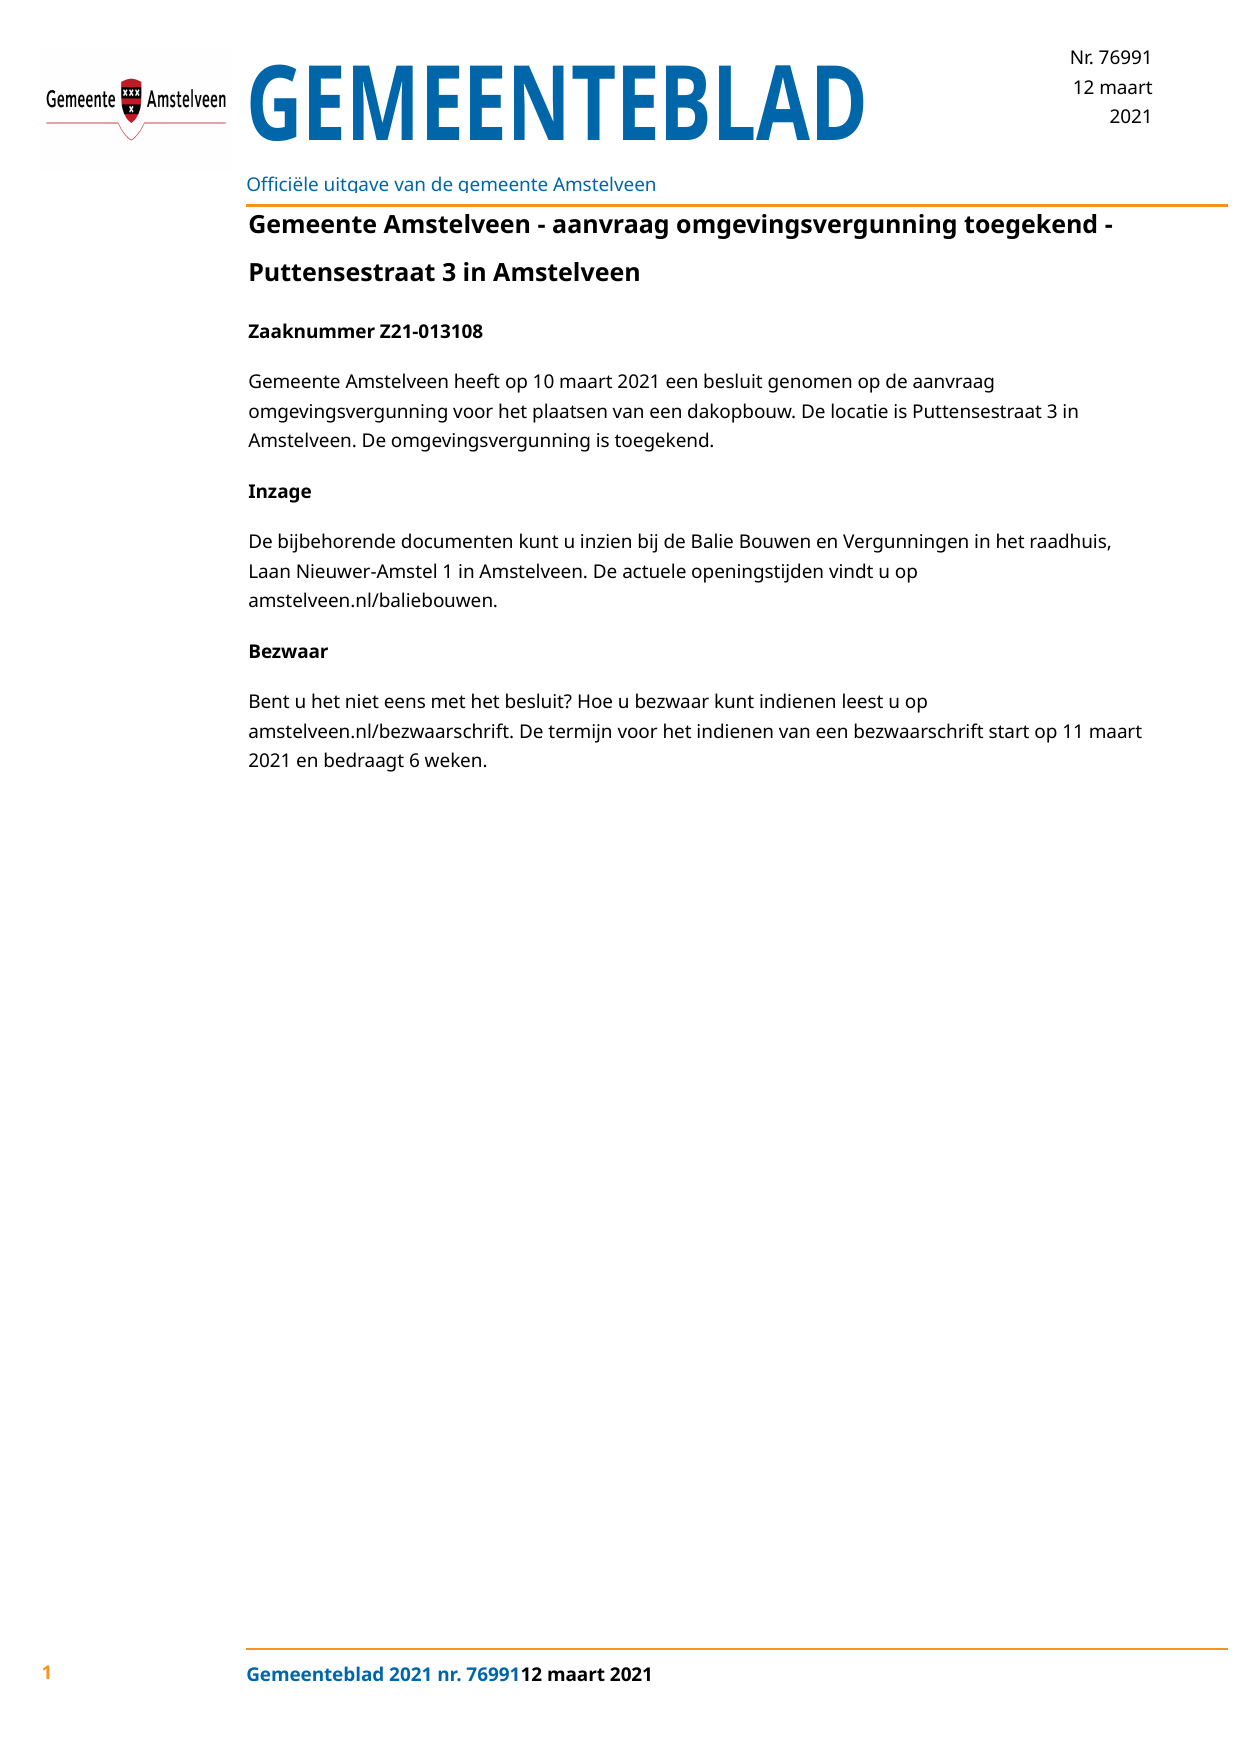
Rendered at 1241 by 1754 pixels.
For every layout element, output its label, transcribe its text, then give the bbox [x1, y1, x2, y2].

text Gemeente Amstelveen heeft op 10 maart 2021 een besluit genomen op de aanvraag omgevingsvergunning voor het plaatsen van een dakopbouw. De locatie is Puttensestraat 3 in Amstelveen. De omgevingsvergunning is toegekend. [248, 368, 1152, 453]
picture [41, 47, 231, 172]
text Zaaknummer Z21-013108 [248, 318, 1152, 344]
text Gemeente Amstelveen - aanvraag omgevingsvergunning toegekend - Puttensestraat 3 in Amstelveen [248, 207, 1152, 288]
text De bijbehorende documenten kunt u inzien bij de Balie Bouwen en Vergunningen in het raadhuis, Laan Nieuwer-Amstel 1 in Amstelveen. De actuele openingstijden vindt u op amstelveen.nl/baliebouwen. [248, 528, 1152, 613]
text Inzage [248, 478, 1152, 504]
text Bent u het niet eens met het besluit? Hoe u bezwaar kunt indienen leest u op amstelveen.nl/bezwaarschrift. De termijn voor het indienen van een bezwaarschrift start op 11 maart 2021 en bedraagt 6 weken. [248, 688, 1152, 773]
text Bezwaar [248, 638, 1152, 664]
